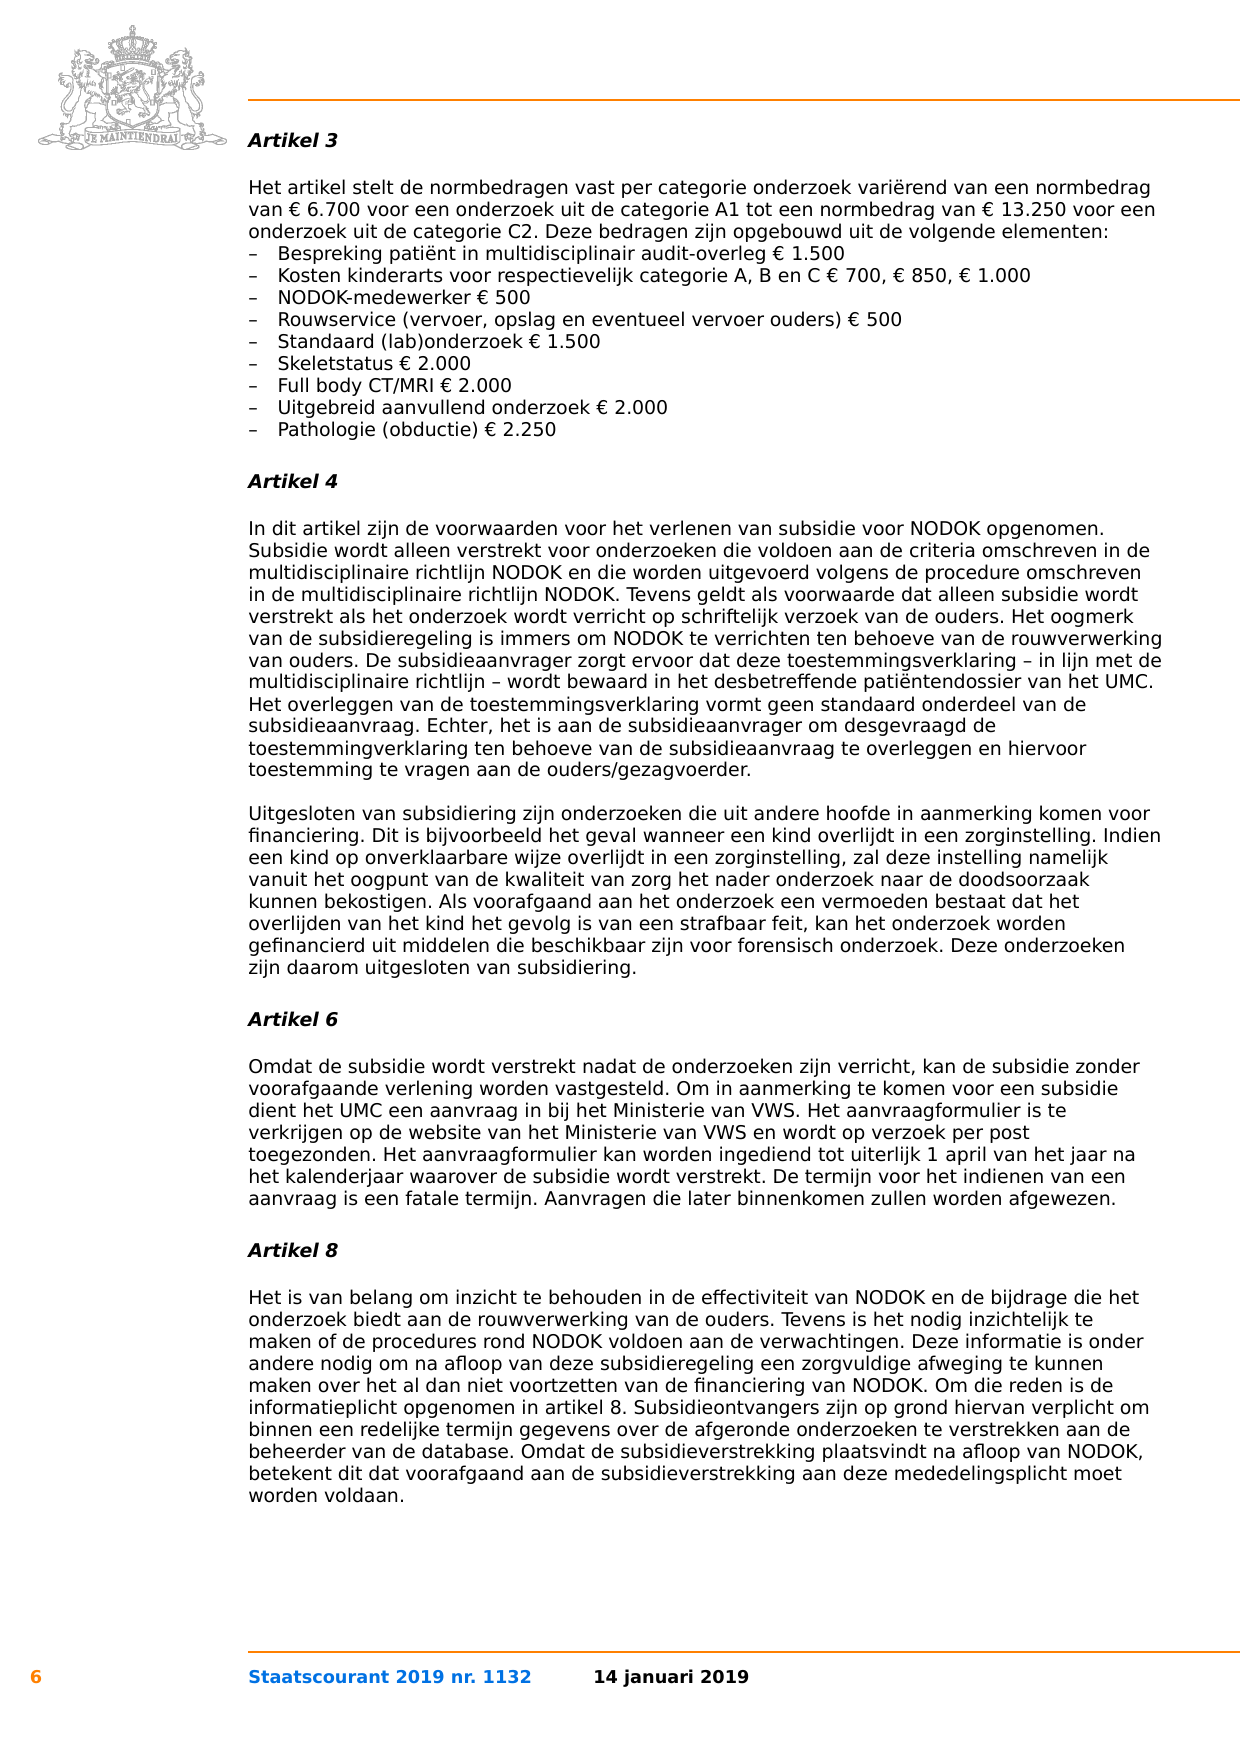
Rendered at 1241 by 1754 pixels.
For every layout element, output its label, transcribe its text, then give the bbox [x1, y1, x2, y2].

text Het artikel stelt de normbedragen vast per categorie onderzoek variërend van een normbedrag van € 6.700 voor een onderzoek uit de categorie A1 tot een normbedrag van € 13.250 voor een onderzoek uit de categorie C2. Deze bedragen zijn opgebouwd uit de volgende elementen: [248, 177, 1163, 243]
subtitle Artikel 6 [248, 1009, 1163, 1031]
picture [38, 25, 227, 150]
subtitle Artikel 3 [248, 130, 1163, 152]
text – NODOK-medewerker € 500 [248, 287, 1163, 309]
text Het is van belang om inzicht te behouden in de effectiviteit van NODOK en de bijdrage die het onderzoek biedt aan de rouwverwerking van de ouders. Tevens is het nodig inzichtelijk te maken of de procedures rond NODOK voldoen aan de verwachtingen. Deze informatie is onder andere nodig om na afloop van deze subsidieregeling een zorgvuldige afweging te kunnen maken over het al dan niet voortzetten van de financiering van NODOK. Om die reden is de informatieplicht opgenomen in artikel 8. Subsidieontvangers zijn op grond hiervan verplicht om binnen een redelijke termijn gegevens over de afgeronde onderzoeken te verstrekken aan de beheerder van de database. Omdat de subsidieverstrekking plaatsvindt na afloop van NODOK, betekent dit dat voorafgaand aan de subsidieverstrekking aan deze mededelingsplicht moet worden voldaan. [248, 1287, 1163, 1507]
text Omdat de subsidie wordt verstrekt nadat de onderzoeken zijn verricht, kan de subsidie zonder voorafgaande verlening worden vastgesteld. Om in aanmerking te komen voor een subsidie dient het UMC een aanvraag in bij het Ministerie van VWS. Het aanvraagformulier is te verkrijgen op de website van het Ministerie van VWS en wordt op verzoek per post toegezonden. Het aanvraagformulier kan worden ingediend tot uiterlijk 1 april van het jaar na het kalenderjaar waarover de subsidie wordt verstrekt. De termijn voor het indienen van een aanvraag is een fatale termijn. Aanvragen die later binnenkomen zullen worden afgewezen. [248, 1056, 1163, 1210]
text In dit artikel zijn de voorwaarden voor het verlenen van subsidie voor NODOK opgenomen. Subsidie wordt alleen verstrekt voor onderzoeken die voldoen aan de criteria omschreven in de multidisciplinaire richtlijn NODOK en die worden uitgevoerd volgens de procedure omschreven in de multidisciplinaire richtlijn NODOK. Tevens geldt als voorwaarde dat alleen subsidie wordt verstrekt als het onderzoek wordt verricht op schriftelijk verzoek van de ouders. Het oogmerk van de subsidieregeling is immers om NODOK te verrichten ten behoeve van de rouwverwerking van ouders. De subsidieaanvrager zorgt ervoor dat deze toestemmingsverklaring – in lijn met de multidisciplinaire richtlijn – wordt bewaard in het desbetreffende patiëntendossier van het UMC. Het overleggen van de toestemmingsverklaring vormt geen standaard onderdeel van de subsidieaanvraag. Echter, het is aan de subsidieaanvrager om desgevraagd de toestemmingverklaring ten behoeve van de subsidieaanvraag te overleggen en hiervoor toestemming te vragen aan de ouders/gezagvoerder. [248, 518, 1163, 781]
subtitle Artikel 8 [248, 1240, 1163, 1262]
subtitle Artikel 4 [248, 471, 1163, 493]
text – Standaard (lab)onderzoek € 1.500 [248, 331, 1163, 353]
text Uitgesloten van subsidiering zijn onderzoeken die uit andere hoofde in aanmerking komen voor financiering. Dit is bijvoorbeeld het geval wanneer een kind overlijdt in een zorginstelling. Indien een kind op onverklaarbare wijze overlijdt in een zorginstelling, zal deze instelling namelijk vanuit het oogpunt van de kwaliteit van zorg het nader onderzoek naar de doodsoorzaak kunnen bekostigen. Als voorafgaand aan het onderzoek een vermoeden bestaat dat het overlijden van het kind het gevolg is van een strafbaar feit, kan het onderzoek worden gefinancierd uit middelen die beschikbaar zijn voor forensisch onderzoek. Deze onderzoeken zijn daarom uitgesloten van subsidiering. [248, 803, 1163, 979]
text – Skeletstatus € 2.000 [248, 353, 1163, 375]
text – Kosten kinderarts voor respectievelijk categorie A, B en C € 700, € 850, € 1.000 [248, 265, 1163, 287]
text – Uitgebreid aanvullend onderzoek € 2.000 [248, 397, 1163, 419]
text – Rouwservice (vervoer, opslag en eventueel vervoer ouders) € 500 [248, 309, 1163, 331]
text – Bespreking patiënt in multidisciplinair audit-overleg € 1.500 [248, 243, 1163, 265]
text – Full body CT/MRI € 2.000 [248, 375, 1163, 397]
text – Pathologie (obductie) € 2.250 [248, 419, 1163, 441]
